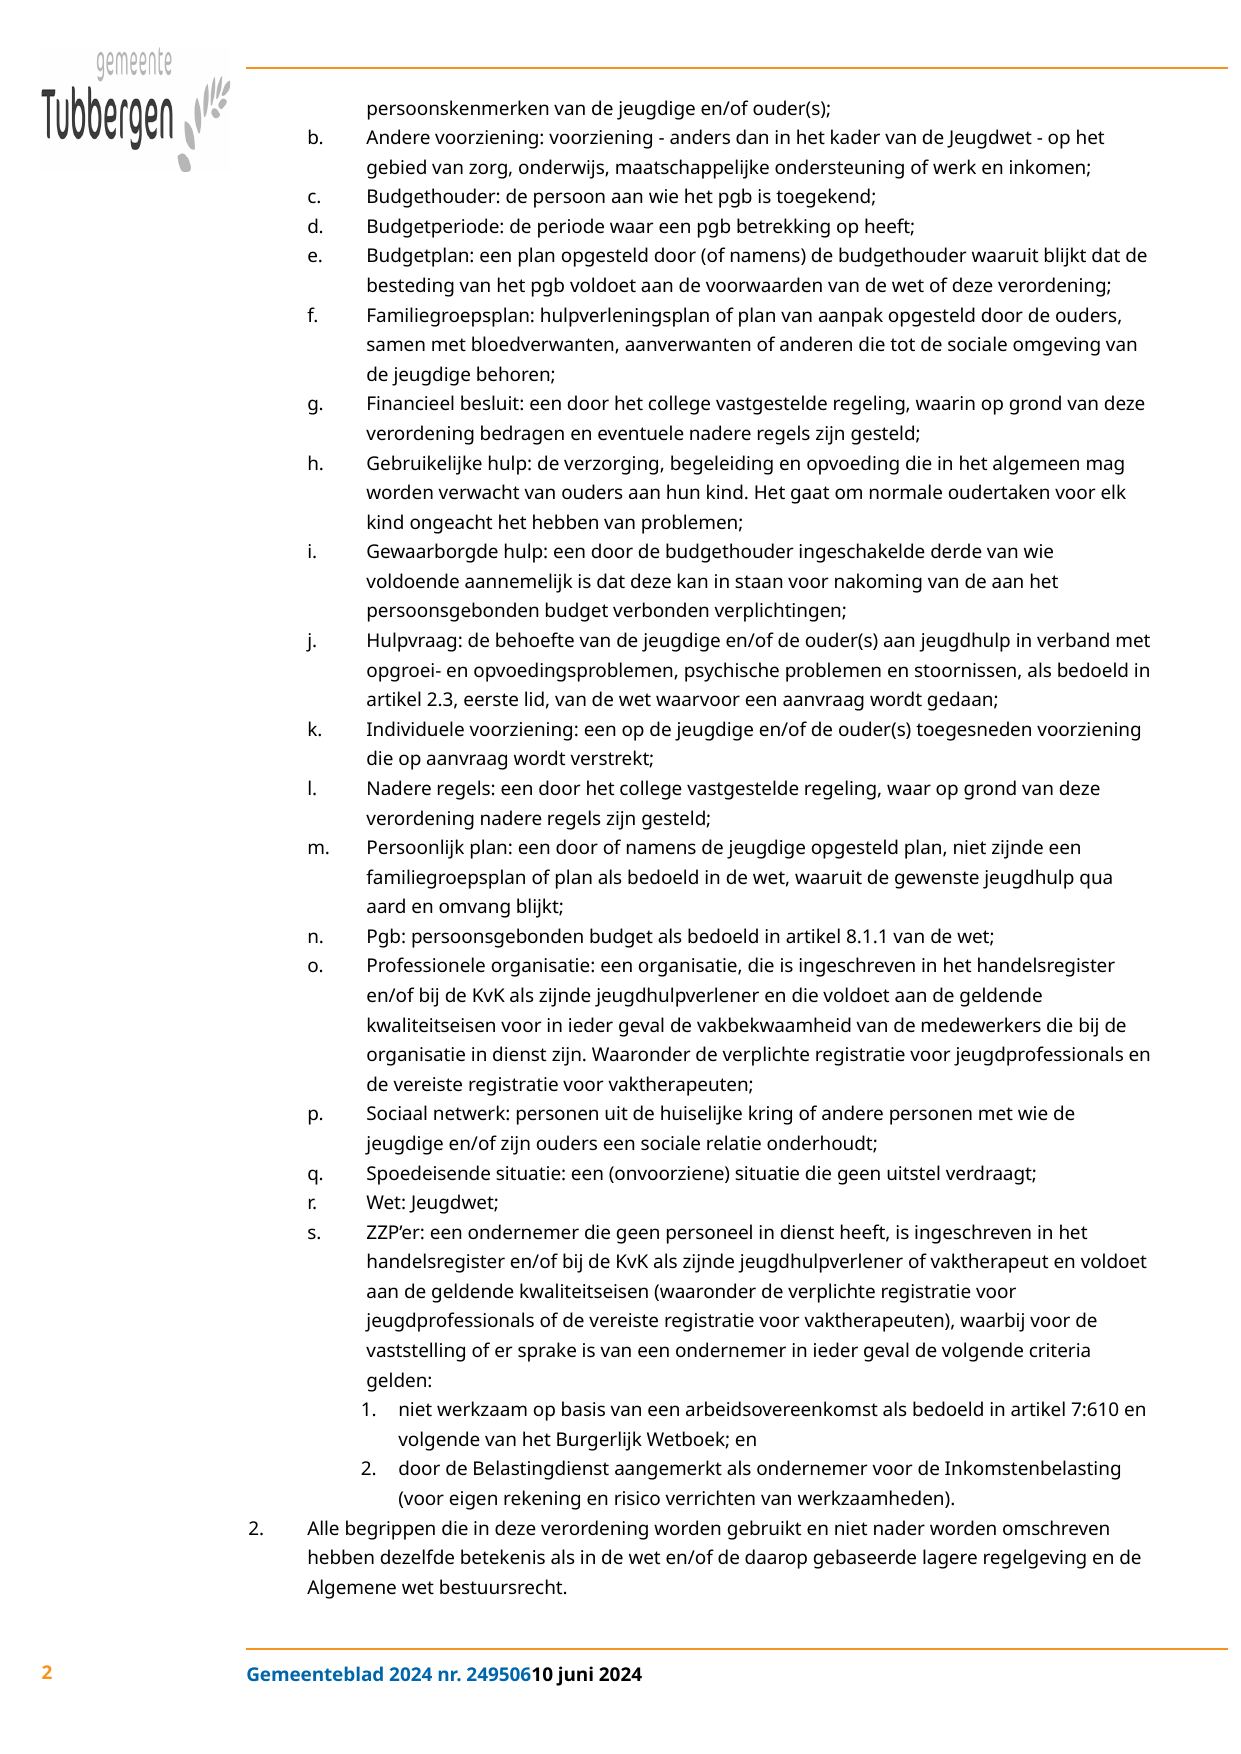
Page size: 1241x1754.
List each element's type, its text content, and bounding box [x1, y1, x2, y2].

list Pgb: persoonsgebonden budget als bedoeld in artikel 8.1.1 van de wet; [307, 923, 1152, 949]
list door de Belastingdienst aangemerkt als ondernemer voor de Inkomstenbelasting (voor eigen rekening en risico verrichten van werkzaamheden). [361, 1456, 1152, 1511]
list Spoedeisende situatie: een (onvoorziene) situatie die geen uitstel verdraagt; [307, 1160, 1152, 1186]
list Familiegroepsplan: hulpverleningsplan of plan van aanpak opgesteld door de ouders, samen met bloedverwanten, aanverwanten of anderen die tot de sociale omgeving van de jeugdige behoren; [307, 302, 1152, 387]
list Sociaal netwerk: personen uit de huiselijke kring of andere personen met wie de jeugdige en/of zijn ouders een sociale relatie onderhoudt; [307, 1101, 1152, 1156]
list Andere voorziening: voorziening - anders dan in het kader van de Jeugdwet - op het gebied van zorg, onderwijs, maatschappelijke ondersteuning of werk en inkomen; [307, 124, 1152, 180]
list persoonskenmerken van de jeugdige en/of ouder(s); [307, 95, 1152, 121]
list Nadere regels: een door het college vastgestelde regeling, waar op grond van deze verordening nadere regels zijn gesteld; [307, 775, 1152, 831]
list Budgetplan: een plan opgesteld door (of namens) de budgethouder waaruit blijkt dat de besteding van het pgb voldoet aan de voorwaarden van de wet of deze verordening; [307, 243, 1152, 298]
list Wet: Jeugdwet; [307, 1189, 1152, 1215]
list Gewaarborgde hulp: een door de budgethouder ingeschakelde derde van wie voldoende aannemelijk is dat deze kan in staan voor nakoming van de aan het persoonsgebonden budget verbonden verplichtingen; [307, 538, 1152, 623]
list Alle begrippen die in deze verordening worden gebruikt en niet nader worden omschreven hebben dezelfde betekenis als in de wet en/of de daarop gebaseerde lagere regelgeving en de Algemene wet bestuursrecht. [248, 1515, 1152, 1600]
picture [41, 47, 231, 172]
list Persoonlijk plan: een door of namens de jeugdige opgesteld plan, niet zijnde een familiegroepsplan of plan als bedoeld in de wet, waaruit de gewenste jeugdhulp qua aard en omvang blijkt; [307, 834, 1152, 919]
list Hulpvraag: de behoefte van de jeugdige en/of de ouder(s) aan jeugdhulp in verband met opgroei- en opvoedingsproblemen, psychische problemen en stoornissen, als bedoeld in artikel 2.3, eerste lid, van de wet waarvoor een aanvraag wordt gedaan; [307, 627, 1152, 712]
list Professionele organisatie: een organisatie, die is ingeschreven in het handelsregister en/of bij de KvK als zijnde jeugdhulpverlener en die voldoet aan de geldende kwaliteitseisen voor in ieder geval de vakbekwaamheid van de medewerkers die bij de organisatie in dienst zijn. Waaronder de verplichte registratie voor jeugdprofessionals en de vereiste registratie voor vaktherapeuten; [307, 953, 1152, 1097]
list niet werkzaam op basis van een arbeidsovereenkomst als bedoeld in artikel 7:610 en volgende van het Burgerlijk Wetboek; en [361, 1396, 1152, 1452]
list Budgethouder: de persoon aan wie het pgb is toegekend; [307, 183, 1152, 209]
list ZZP’er: een ondernemer die geen personeel in dienst heeft, is ingeschreven in het handelsregister en/of bij de KvK als zijnde jeugdhulpverlener of vaktherapeut en voldoet aan de geldende kwaliteitseisen (waaronder de verplichte registratie voor jeugdprofessionals of de vereiste registratie voor vaktherapeuten), waarbij voor de vaststelling of er sprake is van een ondernemer in ieder geval de volgende criteria gelden: [307, 1219, 1152, 1393]
list Budgetperiode: de periode waar een pgb betrekking op heeft; [307, 213, 1152, 239]
list Individuele voorziening: een op de jeugdige en/of de ouder(s) toegesneden voorziening die op aanvraag wordt verstrekt; [307, 716, 1152, 771]
list Financieel besluit: een door het college vastgestelde regeling, waarin op grond van deze verordening bedragen en eventuele nadere regels zijn gesteld; [307, 391, 1152, 446]
list Gebruikelijke hulp: de verzorging, begeleiding en opvoeding die in het algemeen mag worden verwacht van ouders aan hun kind. Het gaat om normale oudertaken voor elk kind ongeacht het hebben van problemen; [307, 450, 1152, 535]
